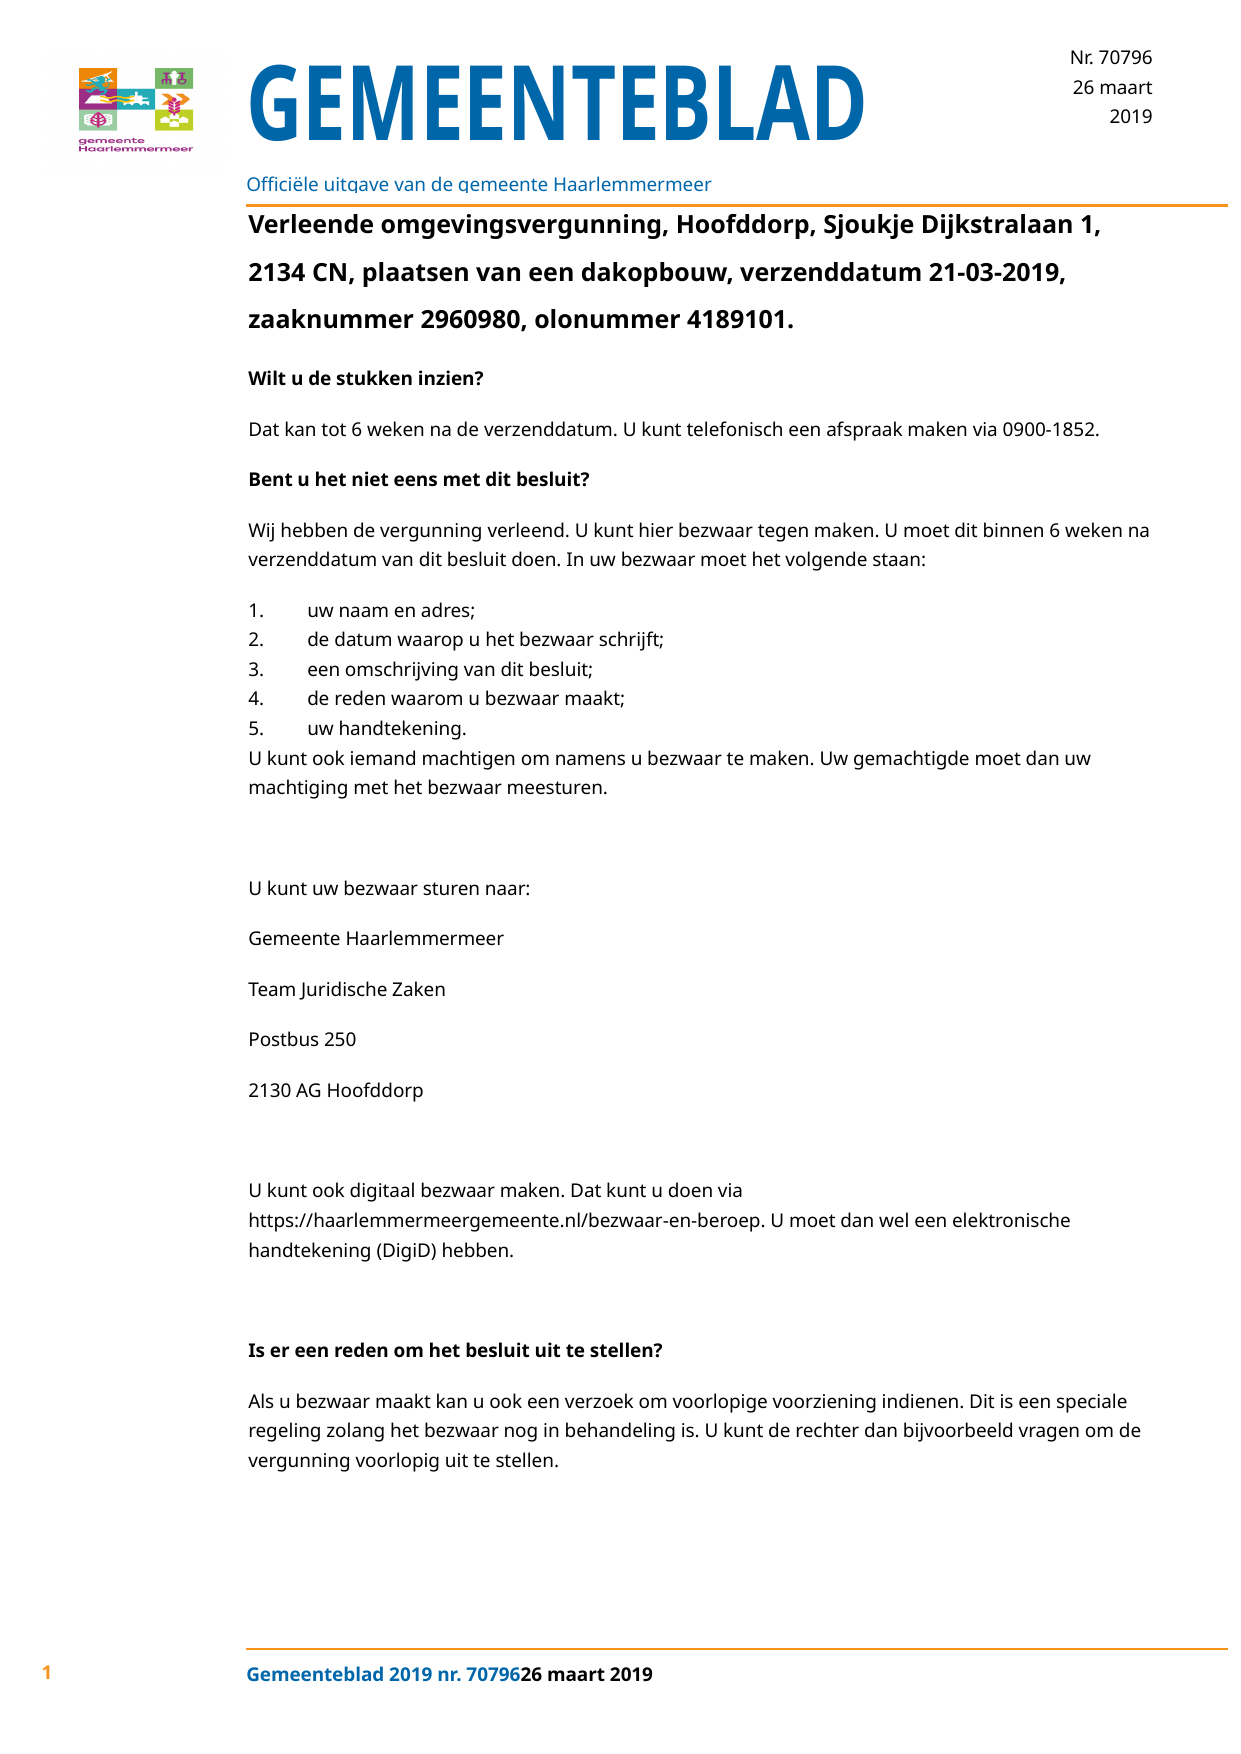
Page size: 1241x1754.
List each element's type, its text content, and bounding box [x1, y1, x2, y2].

text U kunt uw bezwaar sturen naar: [248, 875, 1152, 901]
text U kunt ook iemand machtigen om namens u bezwaar te maken. Uw gemachtigde moet dan uw machtiging met het bezwaar meesturen. [248, 745, 1152, 800]
text Bent u het niet eens met dit besluit? [248, 466, 1152, 492]
text Dat kan tot 6 weken na de verzenddatum. U kunt telefonisch een afspraak maken via 0900-1852. [248, 416, 1152, 442]
text Wilt u de stukken inzien? [248, 366, 1152, 391]
text Als u bezwaar maakt kan u ook een verzoek om voorlopige voorziening indienen. Dit is een speciale regeling zolang het bezwaar nog in behandeling is. U kunt de rechter dan bijvoorbeeld vragen om de vergunning voorlopig uit te stellen. [248, 1388, 1152, 1473]
list uw naam en adres; [248, 597, 1152, 622]
picture [41, 47, 231, 172]
list de datum waarop u het bezwaar schrijft; [248, 626, 1152, 652]
text Gemeente Haarlemmermeer [248, 926, 1152, 951]
text Is er een reden om het besluit uit te stellen? [248, 1338, 1152, 1363]
text 2130 AG Hoofddorp [248, 1077, 1152, 1102]
list uw handtekening. [248, 715, 1152, 741]
text Wij hebben de vergunning verleend. U kunt hier bezwaar tegen maken. U moet dit binnen 6 weken na verzenddatum van dit besluit doen. In uw bezwaar moet het volgende staan: [248, 517, 1152, 572]
text Verleende omgevingsvergunning, Hoofddorp, Sjoukje Dijkstralaan 1, 2134 CN, plaatsen van een dakopbouw, verzenddatum 21-03-2019, zaaknummer 2960980, olonummer 4189101. [248, 207, 1152, 336]
text Postbus 250 [248, 1026, 1152, 1052]
text U kunt ook digitaal bezwaar maken. Dat kunt u doen via https://haarlemmermeergemeente.nl/bezwaar-en-beroep. U moet dan wel een elektronische handtekening (DigiD) hebben. [248, 1178, 1152, 1262]
text Team Juridische Zaken [248, 976, 1152, 1002]
list een omschrijving van dit besluit; [248, 656, 1152, 682]
list de reden waarom u bezwaar maakt; [248, 686, 1152, 711]
